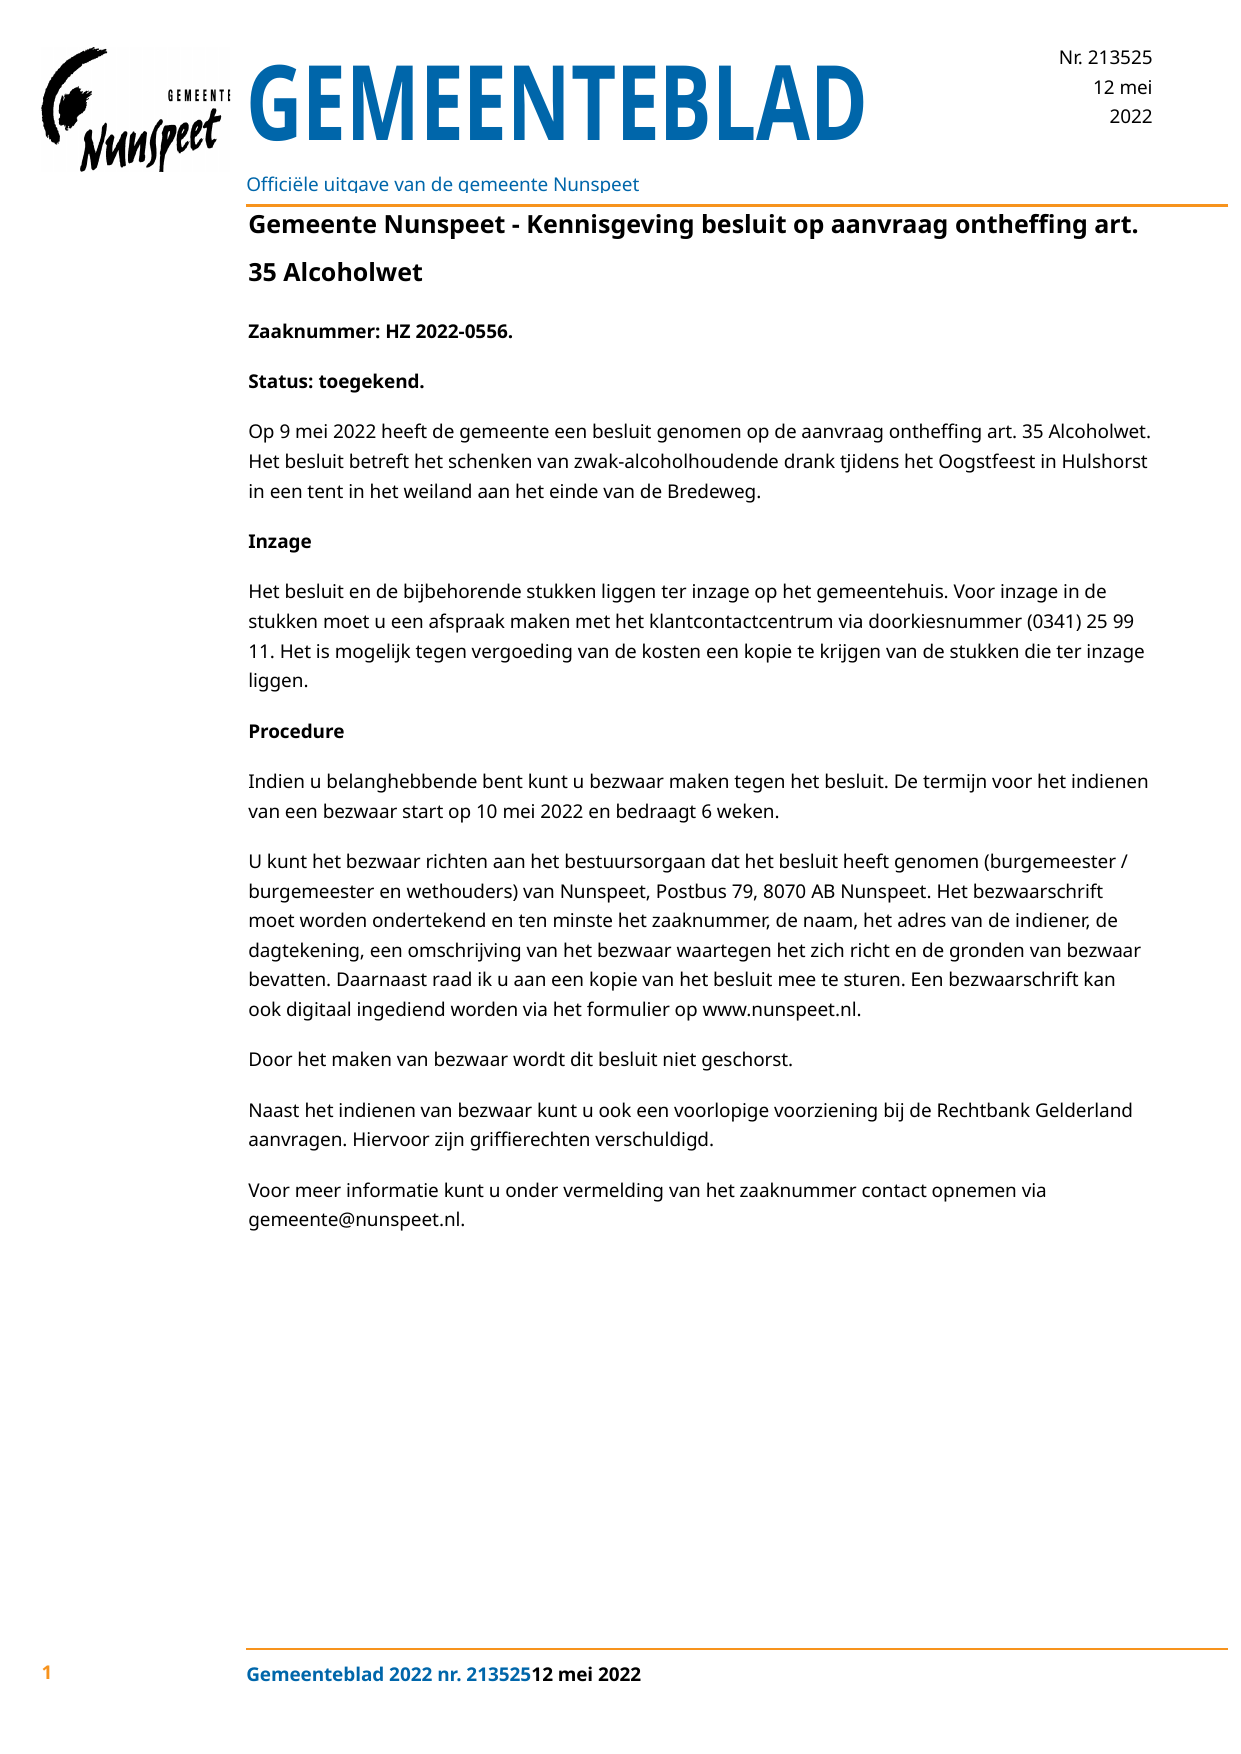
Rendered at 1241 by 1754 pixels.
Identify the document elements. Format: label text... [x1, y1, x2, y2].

text Inzage [248, 528, 1152, 554]
text U kunt het bezwaar richten aan het bestuursorgaan dat het besluit heeft genomen (burgemeester / burgemeester en wethouders) van Nunspeet, Postbus 79, 8070 AB Nunspeet. Het bezwaarschrift moet worden ondertekend en ten minste het zaaknummer, de naam, het adres van de indiener, de dagtekening, een omschrijving van het bezwaar waartegen het zich richt en de gronden van bezwaar bevatten. Daarnaast raad ik u aan een kopie van het besluit mee te sturen. Een bezwaarschrift kan ook digitaal ingediend worden via het formulier op www.nunspeet.nl. [248, 848, 1152, 1022]
text Voor meer informatie kunt u onder vermelding van het zaaknummer contact opnemen via gemeente@nunspeet.nl. [248, 1177, 1152, 1232]
text Zaaknummer: HZ 2022-0556. [248, 318, 1152, 344]
text Indien u belanghebbende bent kunt u bezwaar maken tegen het besluit. De termijn voor het indienen van een bezwaar start op 10 mei 2022 en bedraagt 6 weken. [248, 768, 1152, 824]
text Het besluit en de bijbehorende stukken liggen ter inzage op het gemeentehuis. Voor inzage in de stukken moet u een afspraak maken met het klantcontactcentrum via doorkiesnummer (0341) 25 99 11. Het is mogelijk tegen vergoeding van de kosten een kopie te krijgen van de stukken die ter inzage liggen. [248, 579, 1152, 693]
text Status: toegekend. [248, 368, 1152, 394]
text Door het maken van bezwaar wordt dit besluit niet geschorst. [248, 1047, 1152, 1072]
text Op 9 mei 2022 heeft de gemeente een besluit genomen op de aanvraag ontheffing art. 35 Alcoholwet. Het besluit betreft het schenken van zwak-alcoholhoudende drank tjidens het Oogstfeest in Hulshorst in een tent in het weiland aan het einde van de Bredeweg. [248, 419, 1152, 504]
text Gemeente Nunspeet - Kennisgeving besluit op aanvraag ontheffing art. 35 Alcoholwet [248, 207, 1152, 288]
text Naast het indienen van bezwaar kunt u ook een voorlopige voorziening bij de Rechtbank Gelderland aanvragen. Hiervoor zijn griffierechten verschuldigd. [248, 1097, 1152, 1152]
picture [41, 47, 231, 172]
text Procedure [248, 718, 1152, 744]
